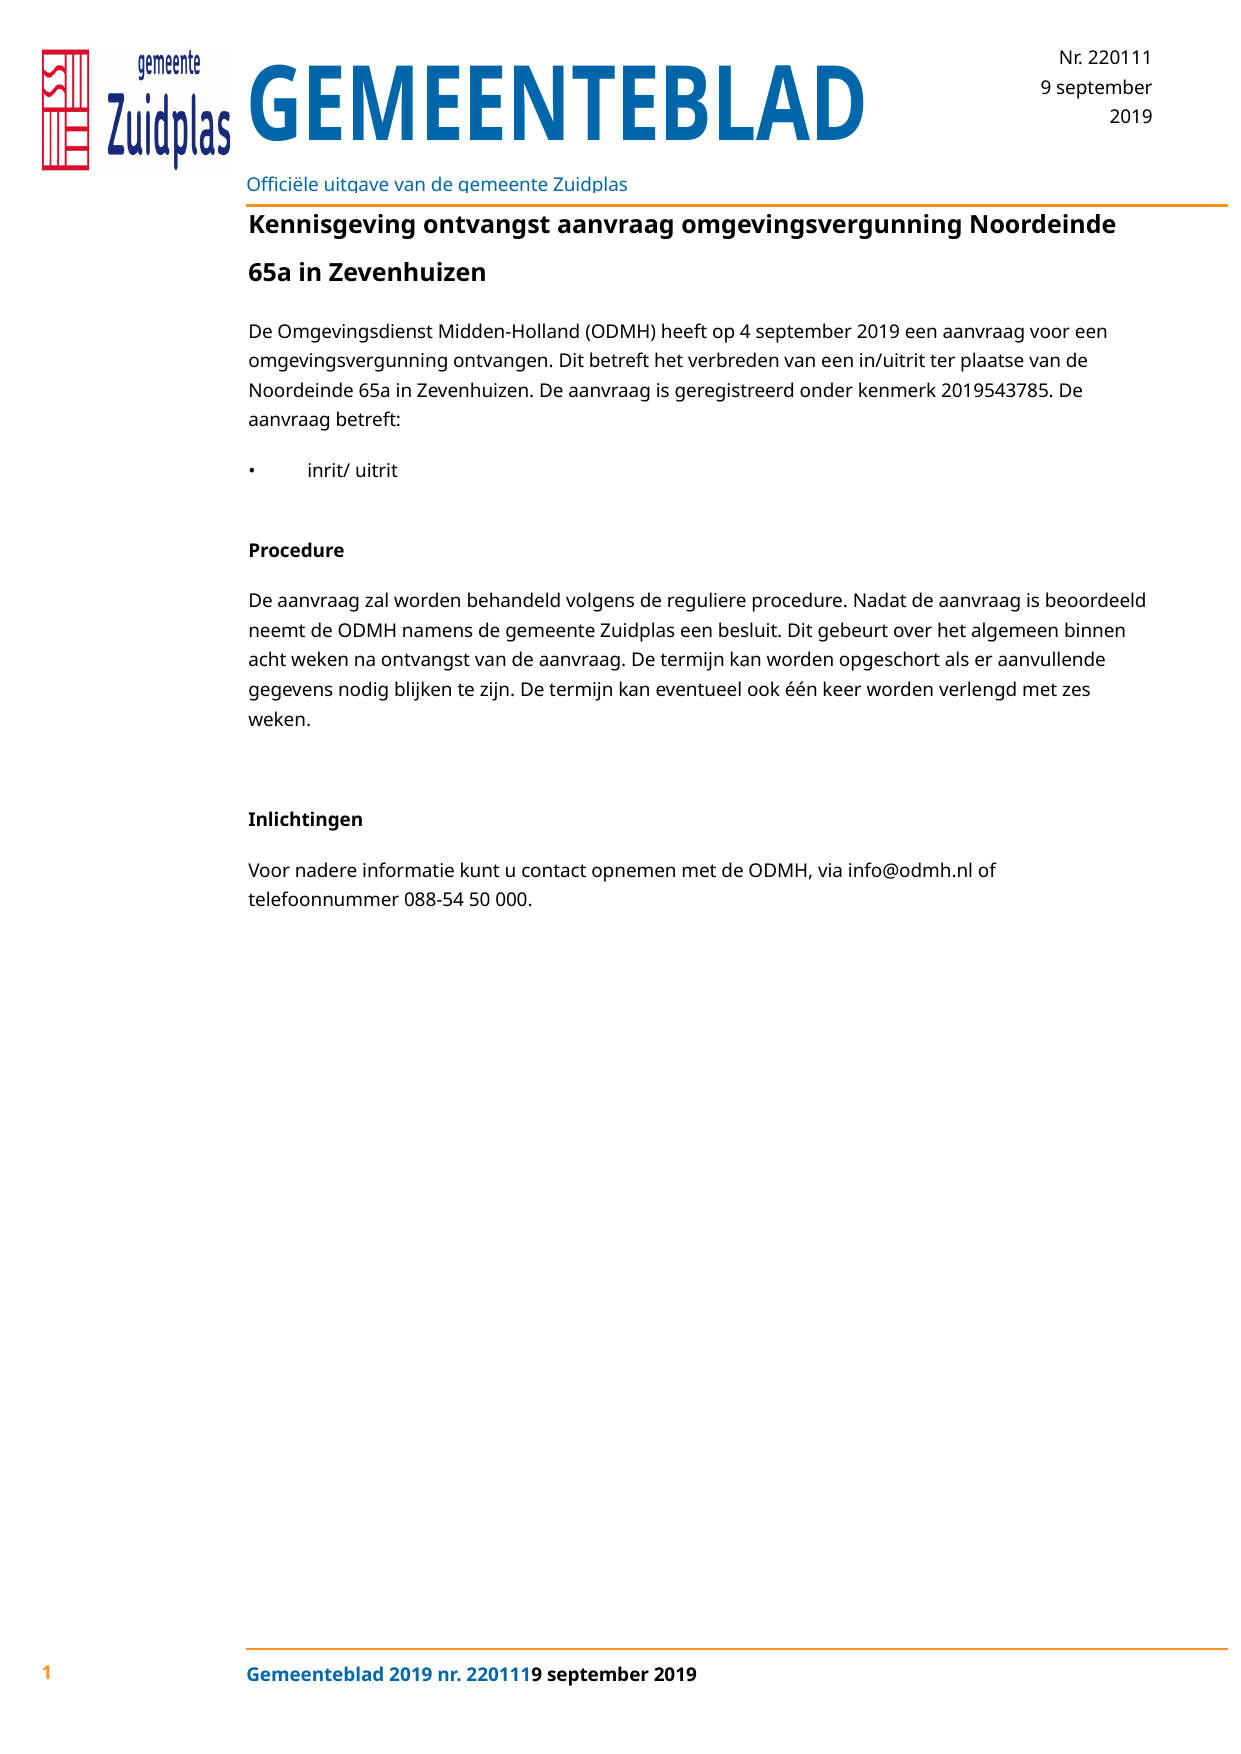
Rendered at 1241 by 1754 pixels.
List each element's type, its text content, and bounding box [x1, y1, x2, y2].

text De aanvraag zal worden behandeld volgens de reguliere procedure. Nadat de aanvraag is beoordeeld neemt de ODMH namens de gemeente Zuidplas een besluit. Dit gebeurt over het algemeen binnen acht weken na ontvangst van de aanvraag. De termijn kan worden opgeschort als er aanvullende gegevens nodig blijken te zijn. De termijn kan eventueel ook één keer worden verlengd met zes weken. [248, 587, 1152, 732]
list inrit/ uitrit [248, 457, 1152, 483]
text Voor nadere informatie kunt u contact opnemen met de ODMH, via info@odmh.nl of telefoonnummer 088-54 50 000. [248, 857, 1152, 912]
text Procedure [248, 537, 1152, 563]
text Kennisgeving ontvangst aanvraag omgevingsvergunning Noordeinde 65a in Zevenhuizen [248, 207, 1152, 288]
text De Omgevingsdienst Midden-Holland (ODMH) heeft op 4 september 2019 een aanvraag voor een omgevingsvergunning ontvangen. Dit betreft het verbreden van een in/uitrit ter plaatse van de Noordeinde 65a in Zevenhuizen. De aanvraag is geregistreerd onder kenmerk 2019543785. De aanvraag betreft: [248, 318, 1152, 432]
text Inlichtingen [248, 807, 1152, 832]
picture [41, 47, 231, 172]
